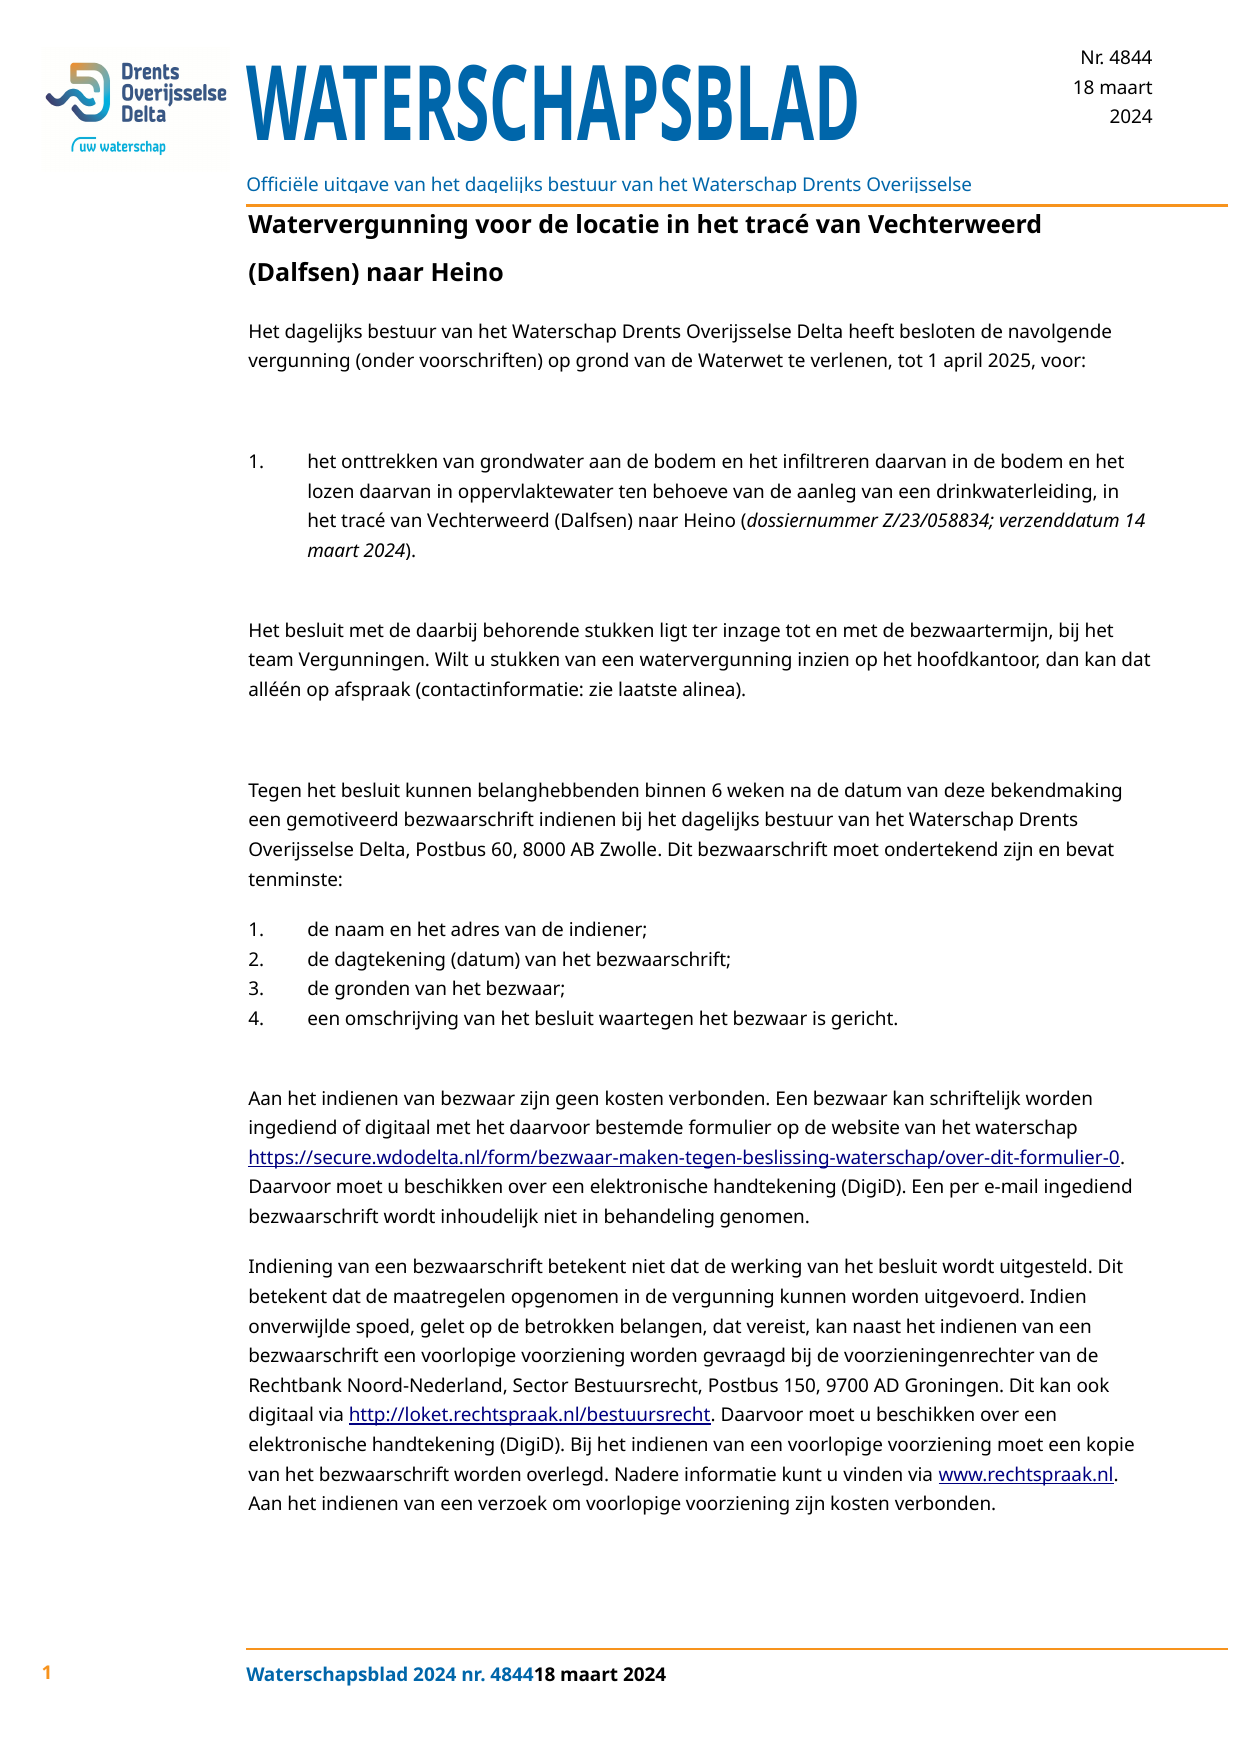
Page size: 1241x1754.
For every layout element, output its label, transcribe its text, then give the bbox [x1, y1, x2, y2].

picture [41, 47, 231, 172]
text Het besluit met de daarbij behorende stukken ligt ter inzage tot en met de bezwaartermijn, bij het team Vergunningen. Wilt u stukken van een watervergunning inzien op het hoofdkantoor, dan kan dat alléén op afspraak (contactinformatie: zie laatste alinea). [248, 617, 1152, 702]
text Indiening van een bezwaarschrift betekent niet dat de werking van het besluit wordt uitgesteld. Dit betekent dat de maatregelen opgenomen in de vergunning kunnen worden uitgevoerd. Indien onverwijlde spoed, gelet op de betrokken belangen, dat vereist, kan naast het indienen van een bezwaarschrift een voorlopige voorziening worden gevraagd bij de voorzieningenrechter van de Rechtbank Noord-Nederland, Sector Bestuursrecht, Postbus 150, 9700 AD Groningen. Dit kan ook digitaal via http://loket.rechtspraak.nl/bestuursrecht. Daarvoor moet u beschikken over een elektronische handtekening (DigiD). Bij het indienen van een voorlopige voorziening moet een kopie van het bezwaarschrift worden overlegd. Nadere informatie kunt u vinden via www.rechtspraak.nl. Aan het indienen van een verzoek om voorlopige voorziening zijn kosten verbonden. [248, 1254, 1152, 1516]
text Het dagelijks bestuur van het Waterschap Drents Overijsselse Delta heeft besloten de navolgende vergunning (onder voorschriften) op grond van de Waterwet te verlenen, tot 1 april 2025, voor: [248, 318, 1152, 373]
list de dagtekening (datum) van het bezwaarschrift; [248, 946, 1152, 972]
text Aan het indienen van bezwaar zijn geen kosten verbonden. Een bezwaar kan schriftelijk worden ingediend of digitaal met het daarvoor bestemde formulier op de website van het waterschap https://secure.wdodelta.nl/form/bezwaar-maken-tegen-beslissing-waterschap/over-dit-formulier-0. Daarvoor moet u beschikken over een elektronische handtekening (DigiD). Een per e-mail ingediend bezwaarschrift wordt inhoudelijk niet in behandeling genomen. [248, 1085, 1152, 1229]
text Watervergunning voor de locatie in het tracé van Vechterweerd (Dalfsen) naar Heino [248, 207, 1152, 288]
list de gronden van het bezwaar; [248, 975, 1152, 1001]
list het onttrekken van grondwater aan de bodem en het infiltreren daarvan in de bodem en het lozen daarvan in oppervlaktewater ten behoeve van de aanleg van een drinkwaterleiding, in het tracé van Vechterweerd (Dalfsen) naar Heino (dossiernummer Z/23/058834; verzenddatum 14 maart 2024). [248, 448, 1152, 563]
list een omschrijving van het besluit waartegen het bezwaar is gericht. [248, 1005, 1152, 1031]
list de naam en het adres van de indiener; [248, 916, 1152, 942]
text Tegen het besluit kunnen belanghebbenden binnen 6 weken na de datum van deze bekendmaking een gemotiveerd bezwaarschrift indienen bij het dagelijks bestuur van het Waterschap Drents Overijsselse Delta, Postbus 60, 8000 AB Zwolle. Dit bezwaarschrift moet ondertekend zijn en bevat tenminste: [248, 777, 1152, 892]
